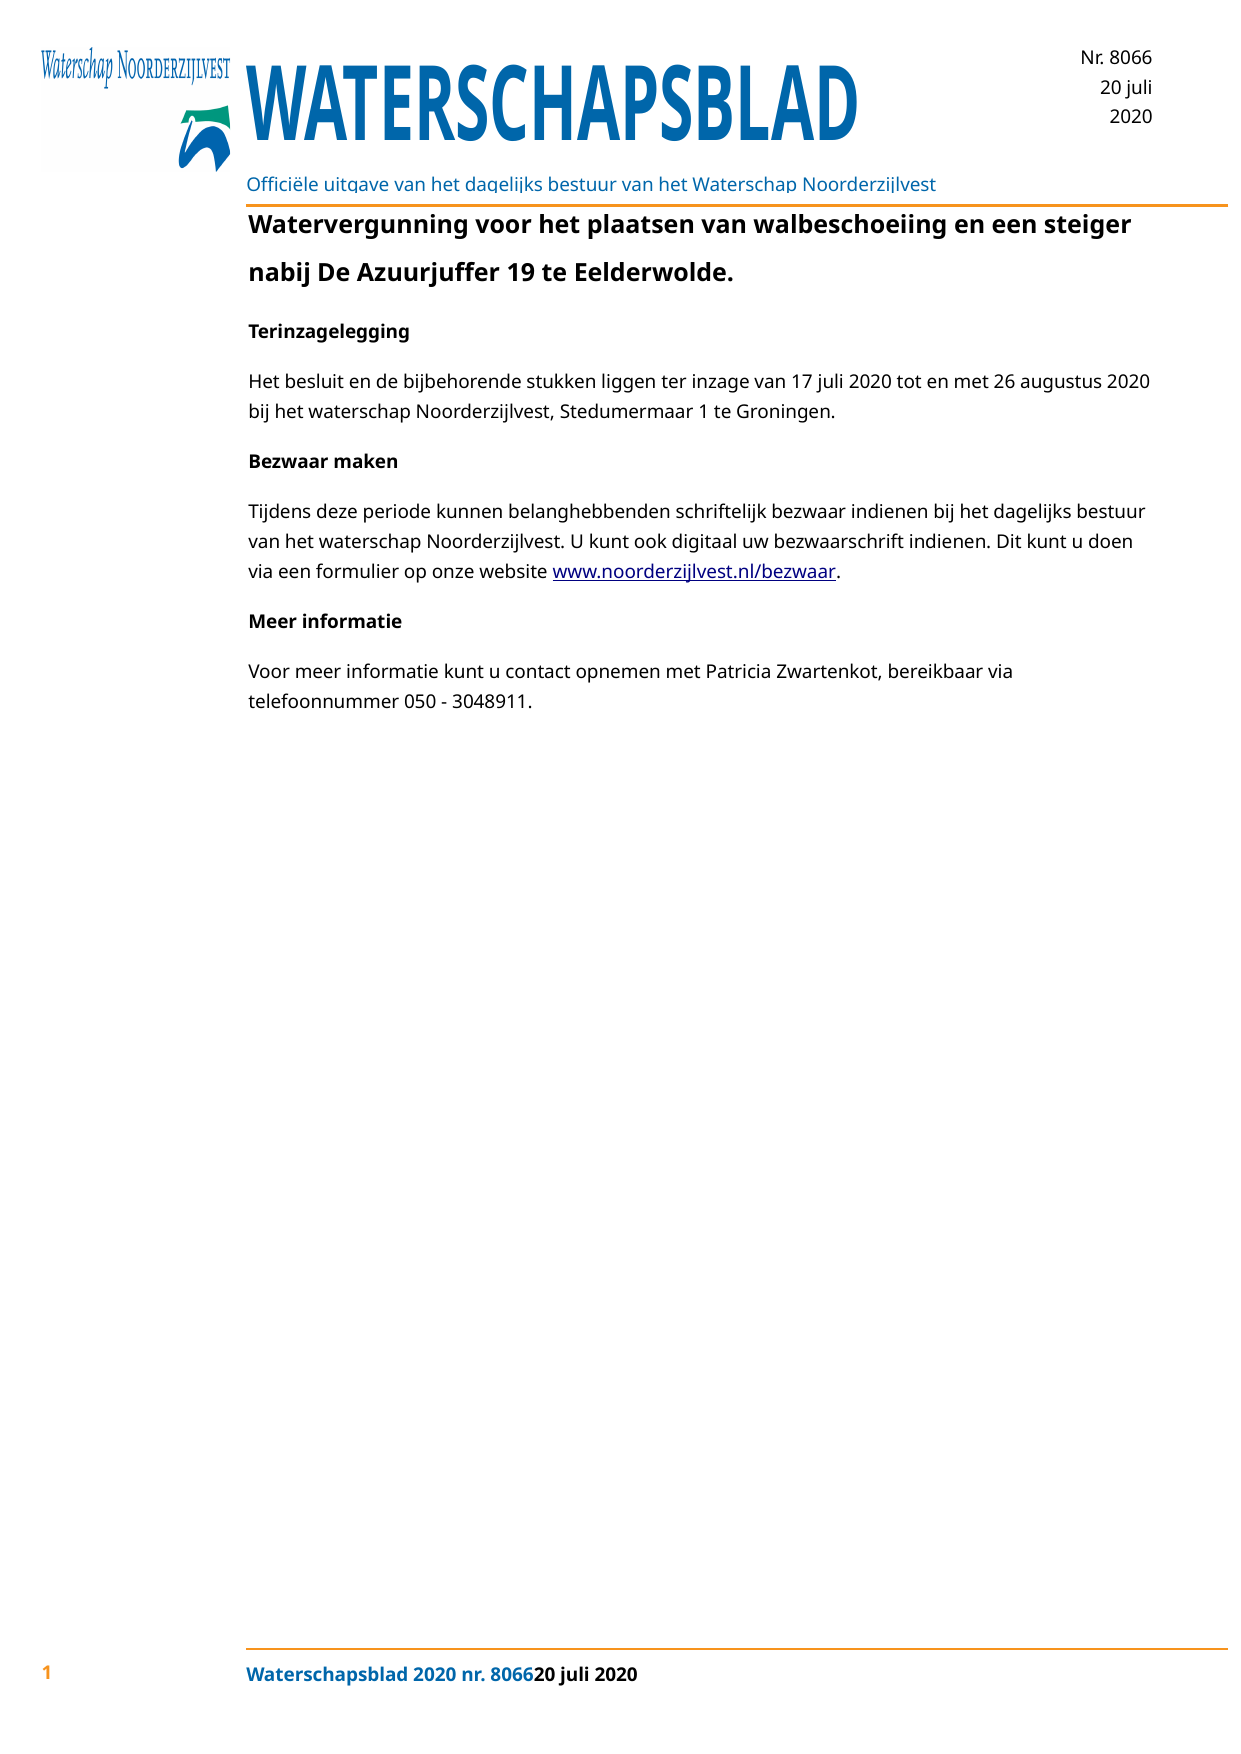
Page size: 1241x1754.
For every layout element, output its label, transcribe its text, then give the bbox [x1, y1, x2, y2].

text Watervergunning voor het plaatsen van walbeschoeiing en een steiger nabij De Azuurjuffer 19 te Eelderwolde. [248, 207, 1152, 288]
picture [41, 47, 231, 172]
text Terinzagelegging [248, 318, 1152, 344]
text Bezwaar maken [248, 448, 1152, 474]
text Het besluit en de bijbehorende stukken liggen ter inzage van 17 juli 2020 tot en met 26 augustus 2020 bij het waterschap Noorderzijlvest, Stedumermaar 1 te Groningen. [248, 368, 1152, 424]
text Voor meer informatie kunt u contact opnemen met Patricia Zwartenkot, bereikbaar via telefoonnummer 050 - 3048911. [248, 659, 1152, 714]
text Meer informatie [248, 608, 1152, 634]
text Tijdens deze periode kunnen belanghebbenden schriftelijk bezwaar indienen bij het dagelijks bestuur van het waterschap Noorderzijlvest. U kunt ook digitaal uw bezwaarschrift indienen. Dit kunt u doen via een formulier op onze website www.noorderzijlvest.nl/bezwaar. [248, 499, 1152, 584]
